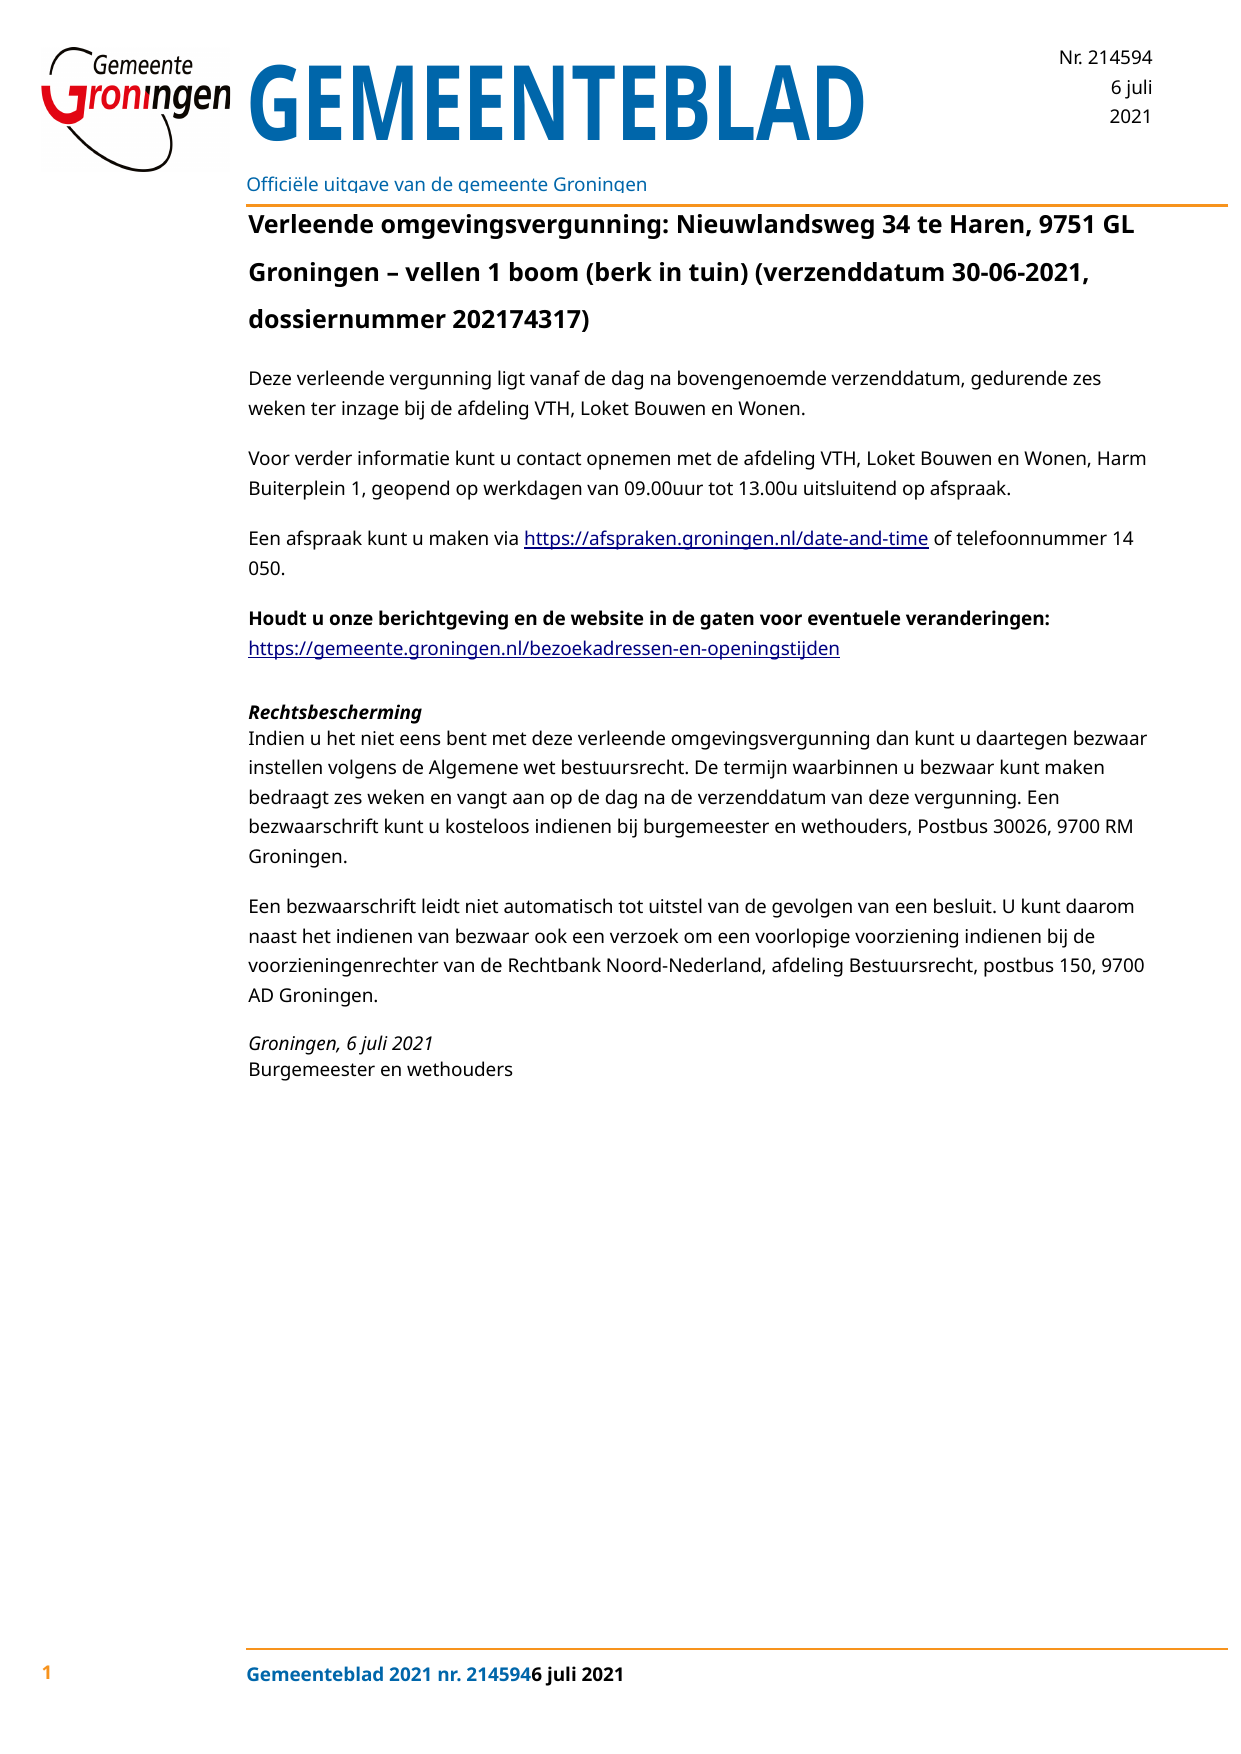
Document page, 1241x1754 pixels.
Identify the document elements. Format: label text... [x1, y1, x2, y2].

picture [41, 47, 231, 172]
text Deze verleende vergunning ligt vanaf de dag na bovengenoemde verzenddatum, gedurende zes weken ter inzage bij de afdeling VTH, Loket Bouwen en Wonen. [248, 366, 1152, 421]
text Een afspraak kunt u maken via https://afspraken.groningen.nl/date-and-time of telefoonnummer 14 050. [248, 526, 1152, 581]
text Een bezwaarschrift leidt niet automatisch tot uitstel van de gevolgen van een besluit. U kunt daarom naast het indienen van bezwaar ook een verzoek om een voorlopige voorziening indienen bij de voorzieningenrechter van de Rechtbank Noord-Nederland, afdeling Bestuursrecht, postbus 150, 9700 AD Groningen. [248, 893, 1152, 1008]
text Indien u het niet eens bent met deze verleende omgevingsvergunning dan kunt u daartegen bezwaar instellen volgens de Algemene wet bestuursrecht. De termijn waarbinnen u bezwaar kunt maken bedraagt zes weken en vangt aan op de dag na de verzenddatum van deze vergunning. Een bezwaarschrift kunt u kosteloos indienen bij burgemeester en wethouders, Postbus 30026, 9700 RM Groningen. [248, 725, 1152, 869]
text Burgemeester en wethouders [248, 1056, 1152, 1082]
text Groningen, 6 juli 2021 [248, 1030, 1152, 1056]
text Rechtsbescherming [248, 699, 1152, 725]
text Houdt u onze berichtgeving en de website in de gaten voor eventuele veranderingen: https://gemeente.groningen.nl/bezoekadressen-en-openingstijden [248, 606, 1152, 661]
text Voor verder informatie kunt u contact opnemen met de afdeling VTH, Loket Bouwen en Wonen, Harm Buiterplein 1, geopend op werkdagen van 09.00uur tot 13.00u uitsluitend op afspraak. [248, 446, 1152, 501]
text Verleende omgevingsvergunning: Nieuwlandsweg 34 te Haren, 9751 GL Groningen – vellen 1 boom (berk in tuin) (verzenddatum 30-06-2021, dossiernummer 202174317) [248, 207, 1152, 336]
